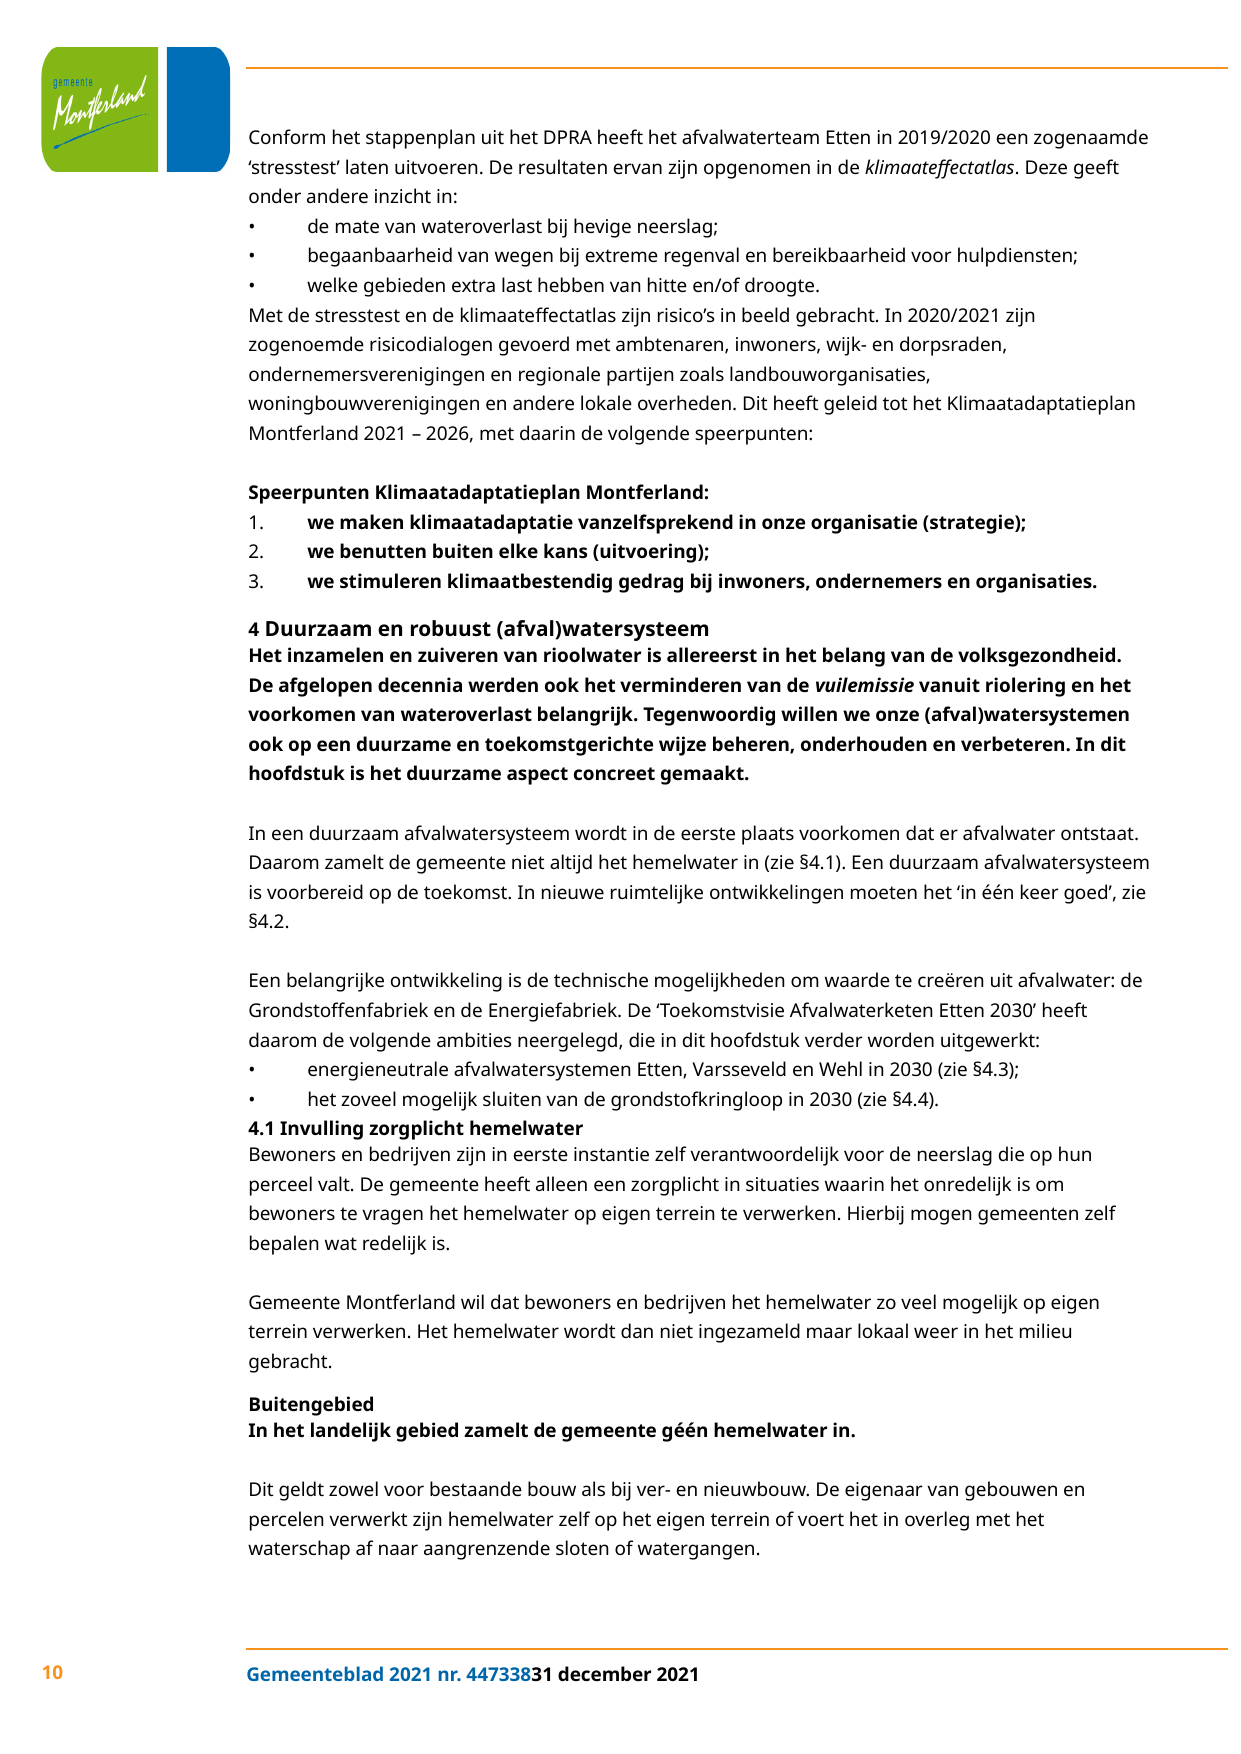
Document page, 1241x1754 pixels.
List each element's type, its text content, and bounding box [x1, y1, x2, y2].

list energieneutrale afvalwatersystemen Etten, Varsseveld en Wehl in 2030 (zie §4.3); [248, 1056, 1152, 1082]
text Een belangrijke ontwikkeling is de technische mogelijkheden om waarde te creëren uit afvalwater: de Grondstoffenfabriek en de Energiefabriek. De ‘Toekomstvisie Afvalwaterketen Etten 2030’ heeft daarom de volgende ambities neergelegd, die in dit hoofdstuk verder worden uitgewerkt: [248, 968, 1152, 1052]
picture [41, 47, 231, 172]
list het zoveel mogelijk sluiten van de grondstofkringloop in 2030 (zie §4.4). [248, 1086, 1152, 1112]
text 4.1 Invulling zorgplicht hemelwater [248, 1116, 1152, 1141]
text Dit geldt zowel voor bestaande bouw als bij ver- en nieuwbouw. De eigenaar van gebouwen en percelen verwerkt zijn hemelwater zelf op het eigen terrein of voert het in overleg met het waterschap af naar aangrenzende sloten of watergangen. [248, 1476, 1152, 1561]
text Speerpunten Klimaatadaptatieplan Montferland: [248, 479, 1152, 505]
text Buitengebied [248, 1391, 1152, 1417]
list we stimuleren klimaatbestendig gedrag bij inwoners, ondernemers en organisaties. [248, 568, 1152, 594]
text Bewoners en bedrijven zijn in eerste instantie zelf verantwoordelijk voor de neerslag die op hun perceel valt. De gemeente heeft alleen een zorgplicht in situaties waarin het onredelijk is om bewoners te vragen het hemelwater op eigen terrein te verwerken. Hierbij mogen gemeenten zelf bepalen wat redelijk is. [248, 1141, 1152, 1256]
text In het landelijk gebied zamelt de gemeente géén hemelwater in. [248, 1417, 1152, 1443]
list we benutten buiten elke kans (uitvoering); [248, 538, 1152, 564]
text Gemeente Montferland wil dat bewoners en bedrijven het hemelwater zo veel mogelijk op eigen terrein verwerken. Het hemelwater wordt dan niet ingezameld maar lokaal weer in het milieu gebracht. [248, 1289, 1152, 1374]
list welke gebieden extra last hebben van hitte en/of droogte. [248, 272, 1152, 298]
list begaanbaarheid van wegen bij extreme regenval en bereikbaarheid voor hulpdiensten; [248, 243, 1152, 268]
text Het inzamelen en zuiveren van rioolwater is allereerst in het belang van de volksgezondheid. De afgelopen decennia werden ook het verminderen van de vuilemissie vanuit riolering en het voorkomen van wateroverlast belangrijk. Tegenwoordig willen we onze (afval)watersystemen ook op een duurzame en toekomstgerichte wijze beheren, onderhouden en verbeteren. In dit hoofdstuk is het duurzame aspect concreet gemaakt. [248, 642, 1152, 786]
text 4 Duurzaam en robuust (afval)watersysteem [248, 614, 1152, 642]
text In een duurzaam afvalwatersysteem wordt in de eerste plaats voorkomen dat er afvalwater ontstaat. Daarom zamelt de gemeente niet altijd het hemelwater in (zie §4.1). Een duurzaam afvalwatersysteem is voorbereid op de toekomst. In nieuwe ruimtelijke ontwikkelingen moeten het ‘in één keer goed’, zie §4.2. [248, 820, 1152, 934]
text Conform het stappenplan uit het DPRA heeft het afvalwaterteam Etten in 2019/2020 een zogenaamde ‘stresstest’ laten uitvoeren. De resultaten ervan zijn opgenomen in de klimaateffectatlas. Deze geeft onder andere inzicht in: [248, 124, 1152, 209]
text Met de stresstest en de klimaateffectatlas zijn risico’s in beeld gebracht. In 2020/2021 zijn zogenoemde risicodialogen gevoerd met ambtenaren, inwoners, wijk- en dorpsraden, ondernemersverenigingen en regionale partijen zoals landbouworganisaties, woningbouwverenigingen en andere lokale overheden. Dit heeft geleid tot het Klimaatadaptatieplan Montferland 2021 – 2026, met daarin de volgende speerpunten: [248, 302, 1152, 446]
list we maken klimaatadaptatie vanzelfsprekend in onze organisatie (strategie); [248, 509, 1152, 535]
list de mate van wateroverlast bij hevige neerslag; [248, 213, 1152, 239]
